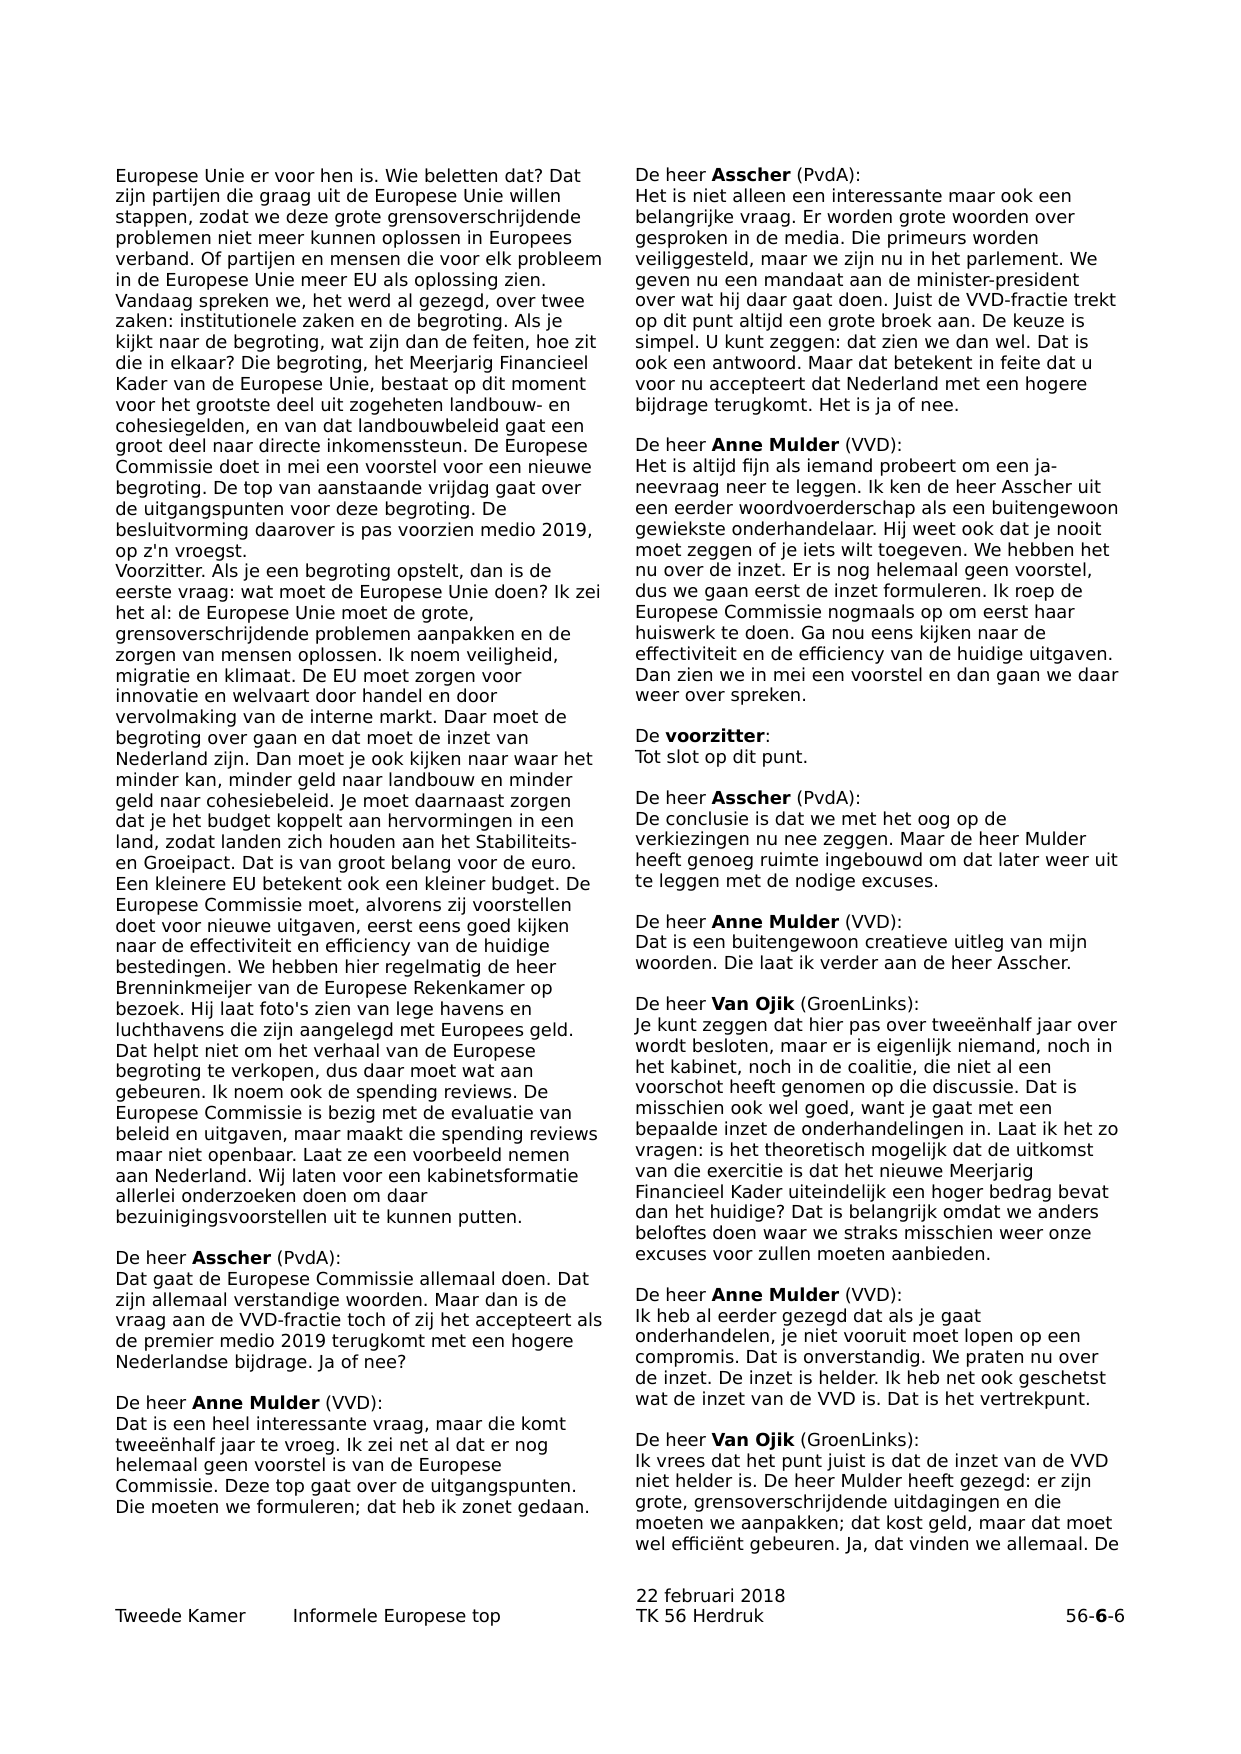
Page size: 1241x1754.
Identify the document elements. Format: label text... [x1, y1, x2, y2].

text De voorzitter: [635, 726, 1125, 747]
text Ik heb al eerder gezegd dat als je gaat onderhandelen, je niet vooruit moet lopen op een compromis. Dat is onverstandig. We praten nu over de inzet. De inzet is helder. Ik heb net ook geschetst wat de inzet van de VVD is. Dat is het vertrekpunt. [635, 1305, 1125, 1409]
text Ik vrees dat het punt juist is dat de inzet van de VVD niet helder is. De heer Mulder heeft gezegd: er zijn grote, grensoverschrijdende uitdagingen en die moeten we aanpakken; dat kost geld, maar dat moet wel efficiënt gebeuren. Ja, dat vinden we allemaal. De [635, 1450, 1125, 1554]
text Een kleinere EU betekent ook een kleiner budget. De Europese Commissie moet, alvorens zij voorstellen doet voor nieuwe uitgaven, eerst eens goed kijken naar de effectiviteit en efficiency van de huidige bestedingen. We hebben hier regelmatig de heer Brenninkmeijer van de Europese Rekenkamer op bezoek. Hij laat foto's zien van lege havens en luchthavens die zijn aangelegd met Europees geld. Dat helpt niet om het verhaal van de Europese begroting te verkopen, dus daar moet wat aan gebeuren. Ik noem ook de spending reviews. De Europese Commissie is bezig met de evaluatie van beleid en uitgaven, maar maakt die spending reviews maar niet openbaar. Laat ze een voorbeeld nemen aan Nederland. Wij laten voor een kabinetsformatie allerlei onderzoeken doen om daar bezuinigingsvoorstellen uit te kunnen putten. [115, 874, 605, 1228]
text De heer Anne Mulder (VVD): [635, 912, 1125, 932]
text De conclusie is dat we met het oog op de verkiezingen nu nee zeggen. Maar de heer Mulder heeft genoeg ruimte ingebouwd om dat later weer uit te leggen met de nodige excuses. [635, 808, 1125, 892]
text De heer Van Ojik (GroenLinks): [635, 994, 1125, 1015]
text De heer Anne Mulder (VVD): [635, 435, 1125, 456]
text Dat gaat de Europese Commissie allemaal doen. Dat zijn allemaal verstandige woorden. Maar dan is de vraag aan de VVD-fractie toch of zij het accepteert als de premier medio 2019 terugkomt met een hogere Nederlandse bijdrage. Ja of nee? [115, 1268, 605, 1373]
text De heer Asscher (PvdA): [115, 1248, 605, 1268]
text Dat is een heel interessante vraag, maar die komt tweeënhalf jaar te vroeg. Ik zei net al dat er nog helemaal geen voorstel is van de Europese Commissie. Deze top gaat over de uitgangspunten. Die moeten we formuleren; dat heb ik zonet gedaan. [115, 1413, 605, 1518]
text Tot slot op dit punt. [635, 747, 1125, 767]
text Voorzitter. Als je een begroting opstelt, dan is de eerste vraag: wat moet de Europese Unie doen? Ik zei het al: de Europese Unie moet de grote, grensoverschrijdende problemen aanpakken en de zorgen van mensen oplossen. Ik noem veiligheid, migratie en klimaat. De EU moet zorgen voor innovatie en welvaart door handel en door vervolmaking van de interne markt. Daar moet de begroting over gaan en dat moet de inzet van Nederland zijn. Dan moet je ook kijken naar waar het minder kan, minder geld naar landbouw en minder geld naar cohesiebeleid. Je moet daarnaast zorgen dat je het budget koppelt aan hervormingen in een land, zodat landen zich houden aan het Stabiliteits- en Groeipact. Dat is van groot belang voor de euro. [115, 561, 605, 874]
text De heer Asscher (PvdA): [635, 787, 1125, 808]
text De heer Anne Mulder (VVD): [635, 1285, 1125, 1305]
text Je kunt zeggen dat hier pas over tweeënhalf jaar over wordt besloten, maar er is eigenlijk niemand, noch in het kabinet, noch in de coalitie, die niet al een voorschot heeft genomen op die discussie. Dat is misschien ook wel goed, want je gaat met een bepaalde inzet de onderhandelingen in. Laat ik het zo vragen: is het theoretisch mogelijk dat de uitkomst van die exercitie is dat het nieuwe Meerjarig Financieel Kader uiteindelijk een hoger bedrag bevat dan het huidige? Dat is belangrijk omdat we anders beloftes doen waar we straks misschien weer onze excuses voor zullen moeten aanbieden. [635, 1015, 1125, 1265]
text Europese Unie er voor hen is. Wie beletten dat? Dat zijn partijen die graag uit de Europese Unie willen stappen, zodat we deze grote grensoverschrijdende problemen niet meer kunnen oplossen in Europees verband. Of partijen en mensen die voor elk probleem in de Europese Unie meer EU als oplossing zien. Vandaag spreken we, het werd al gezegd, over twee zaken: institutionele zaken en de begroting. Als je kijkt naar de begroting, wat zijn dan de feiten, hoe zit die in elkaar? Die begroting, het Meerjarig Financieel Kader van de Europese Unie, bestaat op dit moment voor het grootste deel uit zogeheten landbouw- en cohesiegelden, en van dat landbouwbeleid gaat een groot deel naar directe inkomenssteun. De Europese Commissie doet in mei een voorstel voor een nieuwe begroting. De top van aanstaande vrijdag gaat over de uitgangspunten voor deze begroting. De besluitvorming daarover is pas voorzien medio 2019, op z'n vroegst. [115, 165, 605, 561]
text Dat is een buitengewoon creatieve uitleg van mijn woorden. Die laat ik verder aan de heer Asscher. [635, 932, 1125, 974]
text Het is altijd fijn als iemand probeert om een ja-neevraag neer te leggen. Ik ken de heer Asscher uit een eerder woordvoerderschap als een buitengewoon gewiekste onderhandelaar. Hij weet ook dat je nooit moet zeggen of je iets wilt toegeven. We hebben het nu over de inzet. Er is nog helemaal geen voorstel, dus we gaan eerst de inzet formuleren. Ik roep de Europese Commissie nogmaals op om eerst haar huiswerk te doen. Ga nou eens kijken naar de effectiviteit en de efficiency van de huidige uitgaven. Dan zien we in mei een voorstel en dan gaan we daar weer over spreken. [635, 456, 1125, 706]
text De heer Anne Mulder (VVD): [115, 1393, 605, 1413]
text De heer Van Ojik (GroenLinks): [635, 1429, 1125, 1450]
text De heer Asscher (PvdA): [635, 165, 1125, 186]
text Het is niet alleen een interessante maar ook een belangrijke vraag. Er worden grote woorden over gesproken in de media. Die primeurs worden veiliggesteld, maar we zijn nu in het parlement. We geven nu een mandaat aan de minister-president over wat hij daar gaat doen. Juist de VVD-fractie trekt op dit punt altijd een grote broek aan. De keuze is simpel. U kunt zeggen: dat zien we dan wel. Dat is ook een antwoord. Maar dat betekent in feite dat u voor nu accepteert dat Nederland met een hogere bijdrage terugkomt. Het is ja of nee. [635, 186, 1125, 415]
